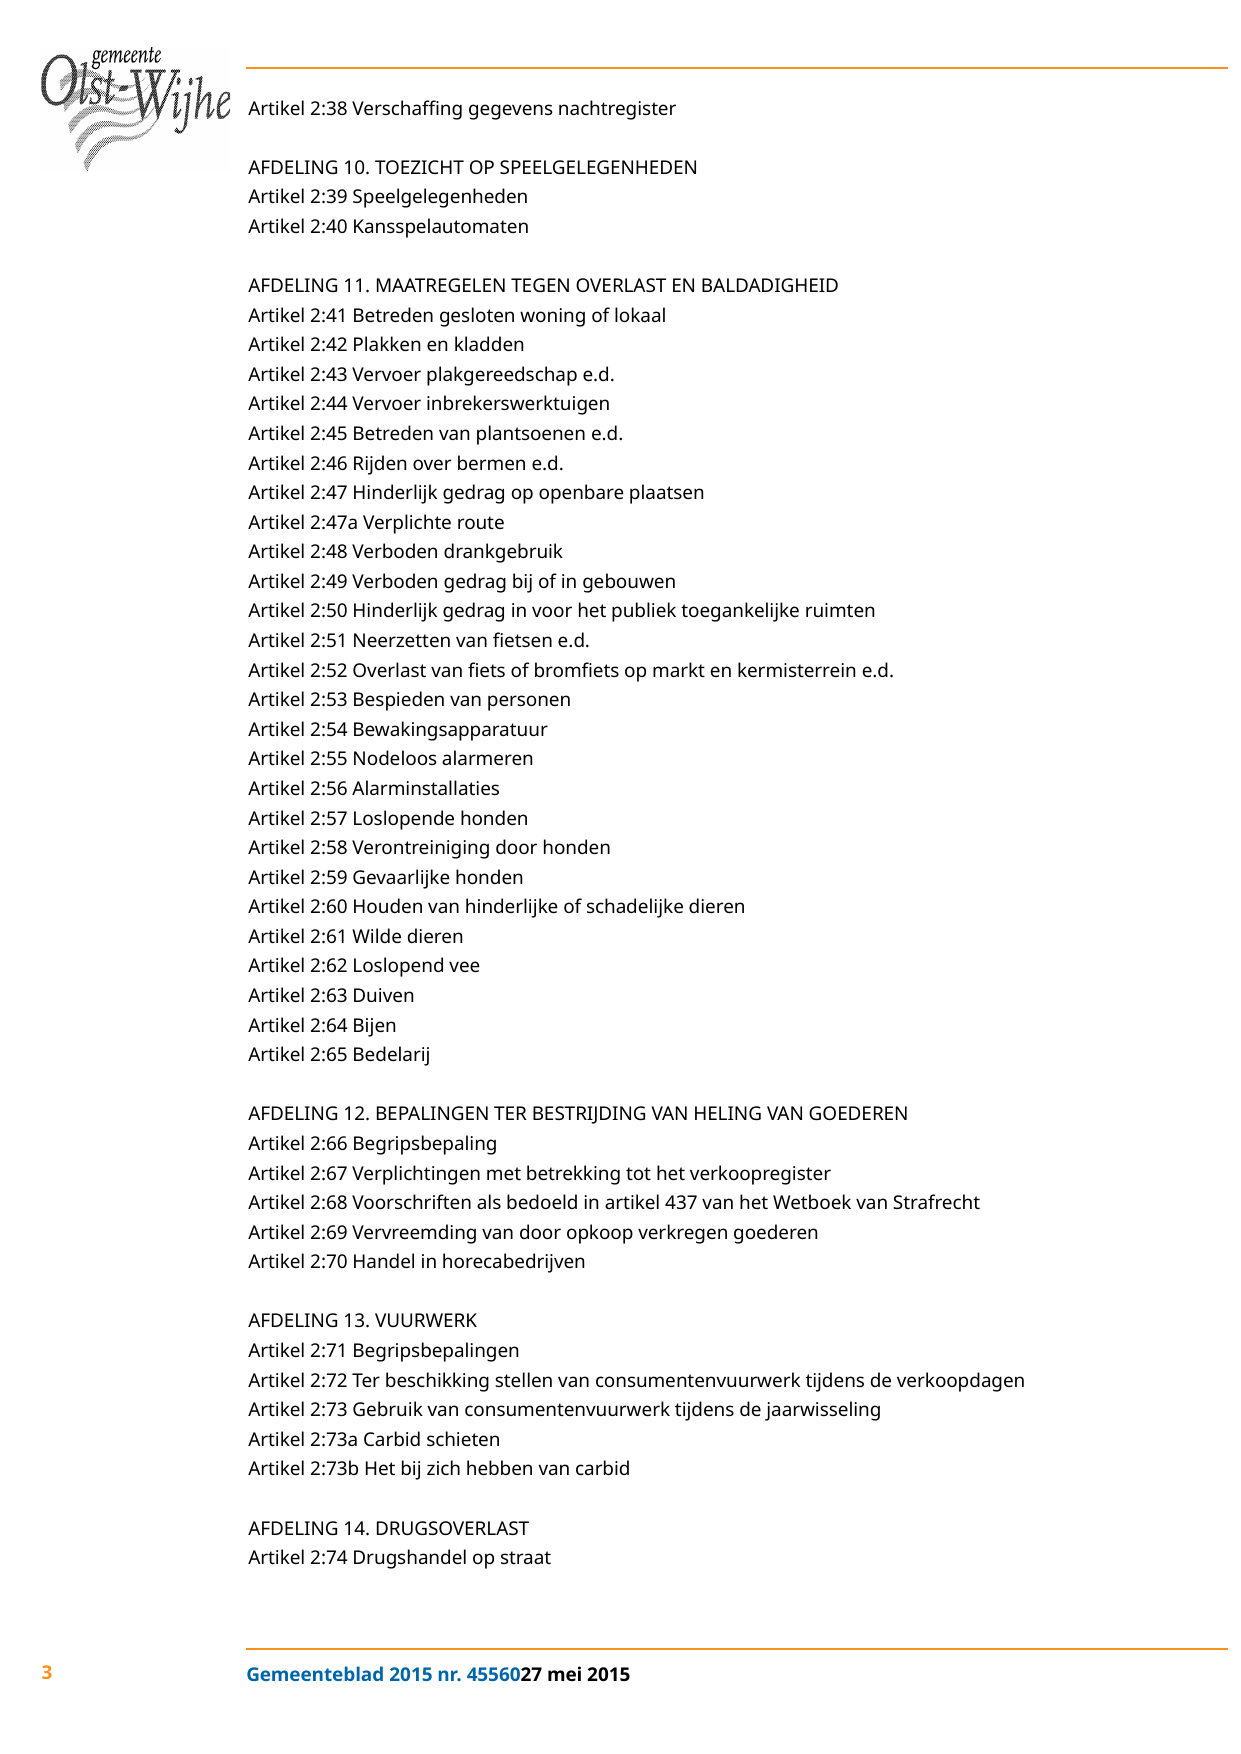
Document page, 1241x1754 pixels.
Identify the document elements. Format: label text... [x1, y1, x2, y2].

text AFDELING 14. DRUGSOVERLAST [248, 1515, 1152, 1541]
text Artikel 2:73a Carbid schieten [248, 1426, 1152, 1452]
text Artikel 2:45 Betreden van plantsoenen e.d. [248, 420, 1152, 446]
text Artikel 2:73 Gebruik van consumentenvuurwerk tijdens de jaarwisseling [248, 1396, 1152, 1422]
text Artikel 2:41 Betreden gesloten woning of lokaal [248, 302, 1152, 328]
text Artikel 2:51 Neerzetten van fietsen e.d. [248, 627, 1152, 653]
text AFDELING 10. TOEZICHT OP SPEELGELEGENHEDEN [248, 154, 1152, 180]
text Artikel 2:64 Bijen [248, 1012, 1152, 1038]
text Artikel 2:59 Gevaarlijke honden [248, 864, 1152, 890]
text Artikel 2:39 Speelgelegenheden [248, 183, 1152, 209]
text Artikel 2:55 Nodeloos alarmeren [248, 746, 1152, 771]
text Artikel 2:49 Verboden gedrag bij of in gebouwen [248, 568, 1152, 594]
text Artikel 2:52 Overlast van fiets of bromfiets op markt en kermisterrein e.d. [248, 657, 1152, 683]
text Artikel 2:46 Rijden over bermen e.d. [248, 450, 1152, 476]
text Artikel 2:48 Verboden drankgebruik [248, 538, 1152, 564]
text Artikel 2:69 Vervreemding van door opkoop verkregen goederen [248, 1219, 1152, 1245]
text Artikel 2:60 Houden van hinderlijke of schadelijke dieren [248, 893, 1152, 919]
text Artikel 2:50 Hinderlijk gedrag in voor het publiek toegankelijke ruimten [248, 598, 1152, 623]
picture [41, 47, 231, 172]
text Artikel 2:65 Bedelarij [248, 1041, 1152, 1067]
text Artikel 2:66 Begripsbepaling [248, 1130, 1152, 1156]
text Artikel 2:54 Bewakingsapparatuur [248, 716, 1152, 742]
text Artikel 2:47 Hinderlijk gedrag op openbare plaatsen [248, 479, 1152, 505]
text AFDELING 13. VUURWERK [248, 1308, 1152, 1333]
text Artikel 2:47a Verplichte route [248, 509, 1152, 535]
text Artikel 2:72 Ter beschikking stellen van consumentenvuurwerk tijdens de verkoopdagen [248, 1367, 1152, 1393]
text Artikel 2:71 Begripsbepalingen [248, 1337, 1152, 1363]
text Artikel 2:67 Verplichtingen met betrekking tot het verkoopregister [248, 1160, 1152, 1186]
text AFDELING 12. BEPALINGEN TER BESTRIJDING VAN HELING VAN GOEDEREN [248, 1101, 1152, 1126]
text Artikel 2:68 Voorschriften als bedoeld in artikel 437 van het Wetboek van Strafrecht [248, 1189, 1152, 1215]
text Artikel 2:57 Loslopende honden [248, 805, 1152, 831]
text Artikel 2:63 Duiven [248, 982, 1152, 1008]
text Artikel 2:61 Wilde dieren [248, 923, 1152, 949]
text Artikel 2:40 Kansspelautomaten [248, 213, 1152, 239]
text Artikel 2:43 Vervoer plakgereedschap e.d. [248, 361, 1152, 387]
text Artikel 2:42 Plakken en kladden [248, 331, 1152, 357]
text Artikel 2:53 Bespieden van personen [248, 686, 1152, 712]
text Artikel 2:44 Vervoer inbrekerswerktuigen [248, 391, 1152, 416]
text Artikel 2:70 Handel in horecabedrijven [248, 1248, 1152, 1274]
text Artikel 2:62 Loslopend vee [248, 953, 1152, 978]
text AFDELING 11. MAATREGELEN TEGEN OVERLAST EN BALDADIGHEID [248, 272, 1152, 298]
text Artikel 2:58 Verontreiniging door honden [248, 834, 1152, 860]
text Artikel 2:73b Het bij zich hebben van carbid [248, 1456, 1152, 1481]
text Artikel 2:56 Alarminstallaties [248, 775, 1152, 801]
text Artikel 2:74 Drugshandel op straat [248, 1544, 1152, 1570]
text Artikel 2:38 Verschaffing gegevens nachtregister [248, 95, 1152, 121]
